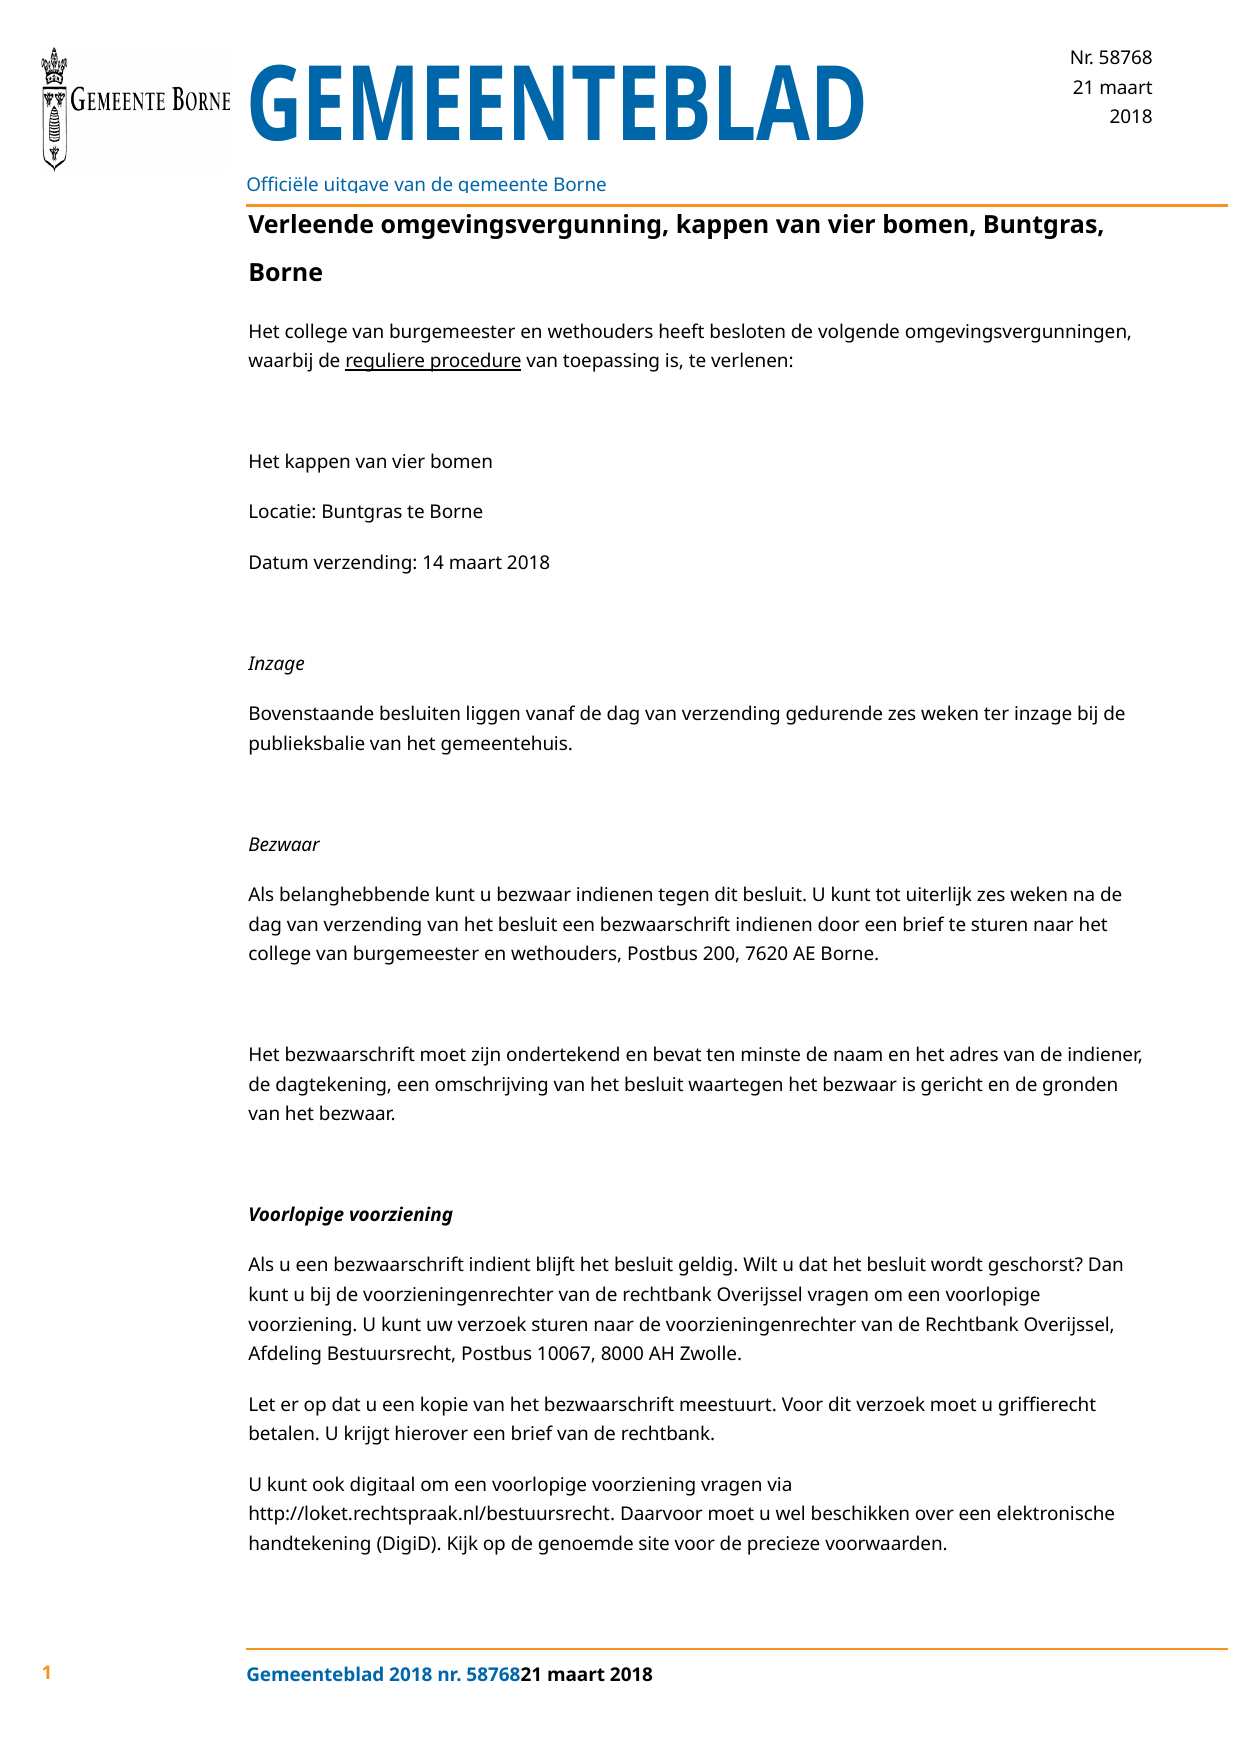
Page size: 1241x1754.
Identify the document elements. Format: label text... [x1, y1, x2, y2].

text U kunt ook digitaal om een voorlopige voorziening vragen via http://loket.rechtspraak.nl/bestuursrecht. Daarvoor moet u wel beschikken over een elektronische handtekening (DigiD). Kijk op de genoemde site voor de precieze voorwaarden. [248, 1471, 1152, 1556]
text Als u een bezwaarschrift indient blijft het besluit geldig. Wilt u dat het besluit wordt geschorst? Dan kunt u bij de voorzieningenrechter van de rechtbank Overijssel vragen om een voorlopige voorziening. U kunt uw verzoek sturen naar de voorzieningenrechter van de Rechtbank Overijssel, Afdeling Bestuursrecht, Postbus 10067, 8000 AH Zwolle. [248, 1252, 1152, 1366]
text Als belanghebbende kunt u bezwaar indienen tegen dit besluit. U kunt tot uiterlijk zes weken na de dag van verzending van het besluit een bezwaarschrift indienen door een brief te sturen naar het college van burgemeester en wethouders, Postbus 200, 7620 AE Borne. [248, 881, 1152, 966]
text Het kappen van vier bomen [248, 448, 1152, 474]
text Bezwaar [248, 831, 1152, 857]
text Voorlopige voorziening [248, 1201, 1152, 1227]
text Let er op dat u een kopie van het bezwaarschrift meestuurt. Voor dit verzoek moet u griffierecht betalen. U krijgt hierover een brief van de rechtbank. [248, 1391, 1152, 1446]
text Het bezwaarschrift moet zijn ondertekend en bevat ten minste de naam en het adres van de indiener, de dagtekening, een omschrijving van het besluit waartegen het bezwaar is gericht en de gronden van het bezwaar. [248, 1041, 1152, 1126]
text Inzage [248, 650, 1152, 676]
text Bovenstaande besluiten liggen vanaf de dag van verzending gedurende zes weken ter inzage bij de publieksbalie van het gemeentehuis. [248, 700, 1152, 756]
text Datum verzending: 14 maart 2018 [248, 549, 1152, 575]
text Verleende omgevingsvergunning, kappen van vier bomen, Buntgras, Borne [248, 207, 1152, 288]
text Het college van burgemeester en wethouders heeft besloten de volgende omgevingsvergunningen, waarbij de reguliere procedure van toepassing is, te verlenen: [248, 318, 1152, 373]
text Locatie: Buntgras te Borne [248, 499, 1152, 524]
picture [41, 47, 231, 172]
